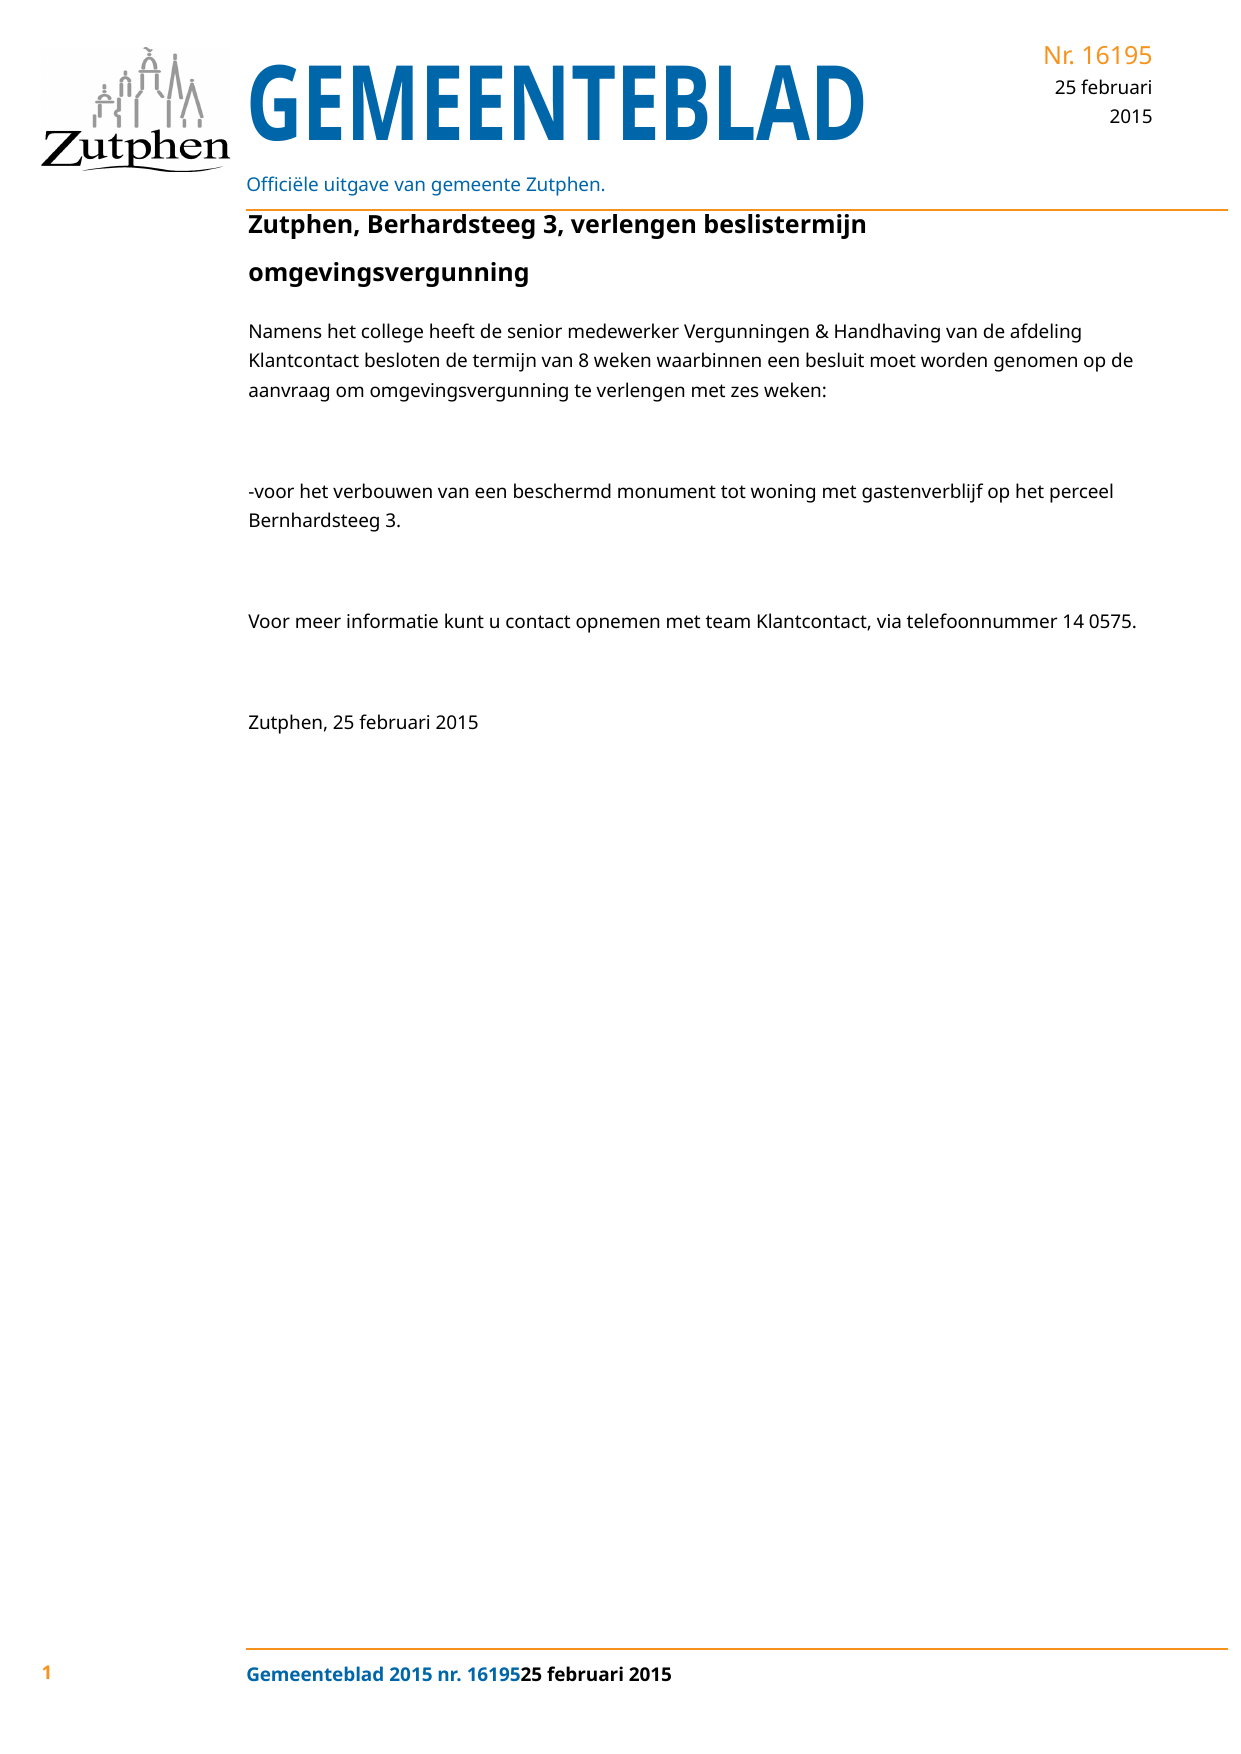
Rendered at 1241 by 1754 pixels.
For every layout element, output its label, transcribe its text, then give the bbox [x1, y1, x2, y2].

text Voor meer informatie kunt u contact opnemen met team Klantcontact, via telefoonnummer 14 0575. [248, 608, 1152, 634]
text -voor het verbouwen van een beschermd monument tot woning met gastenverblijf op het perceel Bernhardsteeg 3. [248, 478, 1152, 533]
text Zutphen, Berhardsteeg 3, verlengen beslistermijn omgevingsvergunning [248, 211, 1152, 288]
text Namens het college heeft de senior medewerker Vergunningen & Handhaving van de afdeling Klantcontact besloten de termijn van 8 weken waarbinnen een besluit moet worden genomen op de aanvraag om omgevingsvergunning te verlengen met zes weken: [248, 318, 1152, 403]
text Zutphen, 25 februari 2015 [248, 709, 1152, 735]
picture [41, 47, 231, 172]
